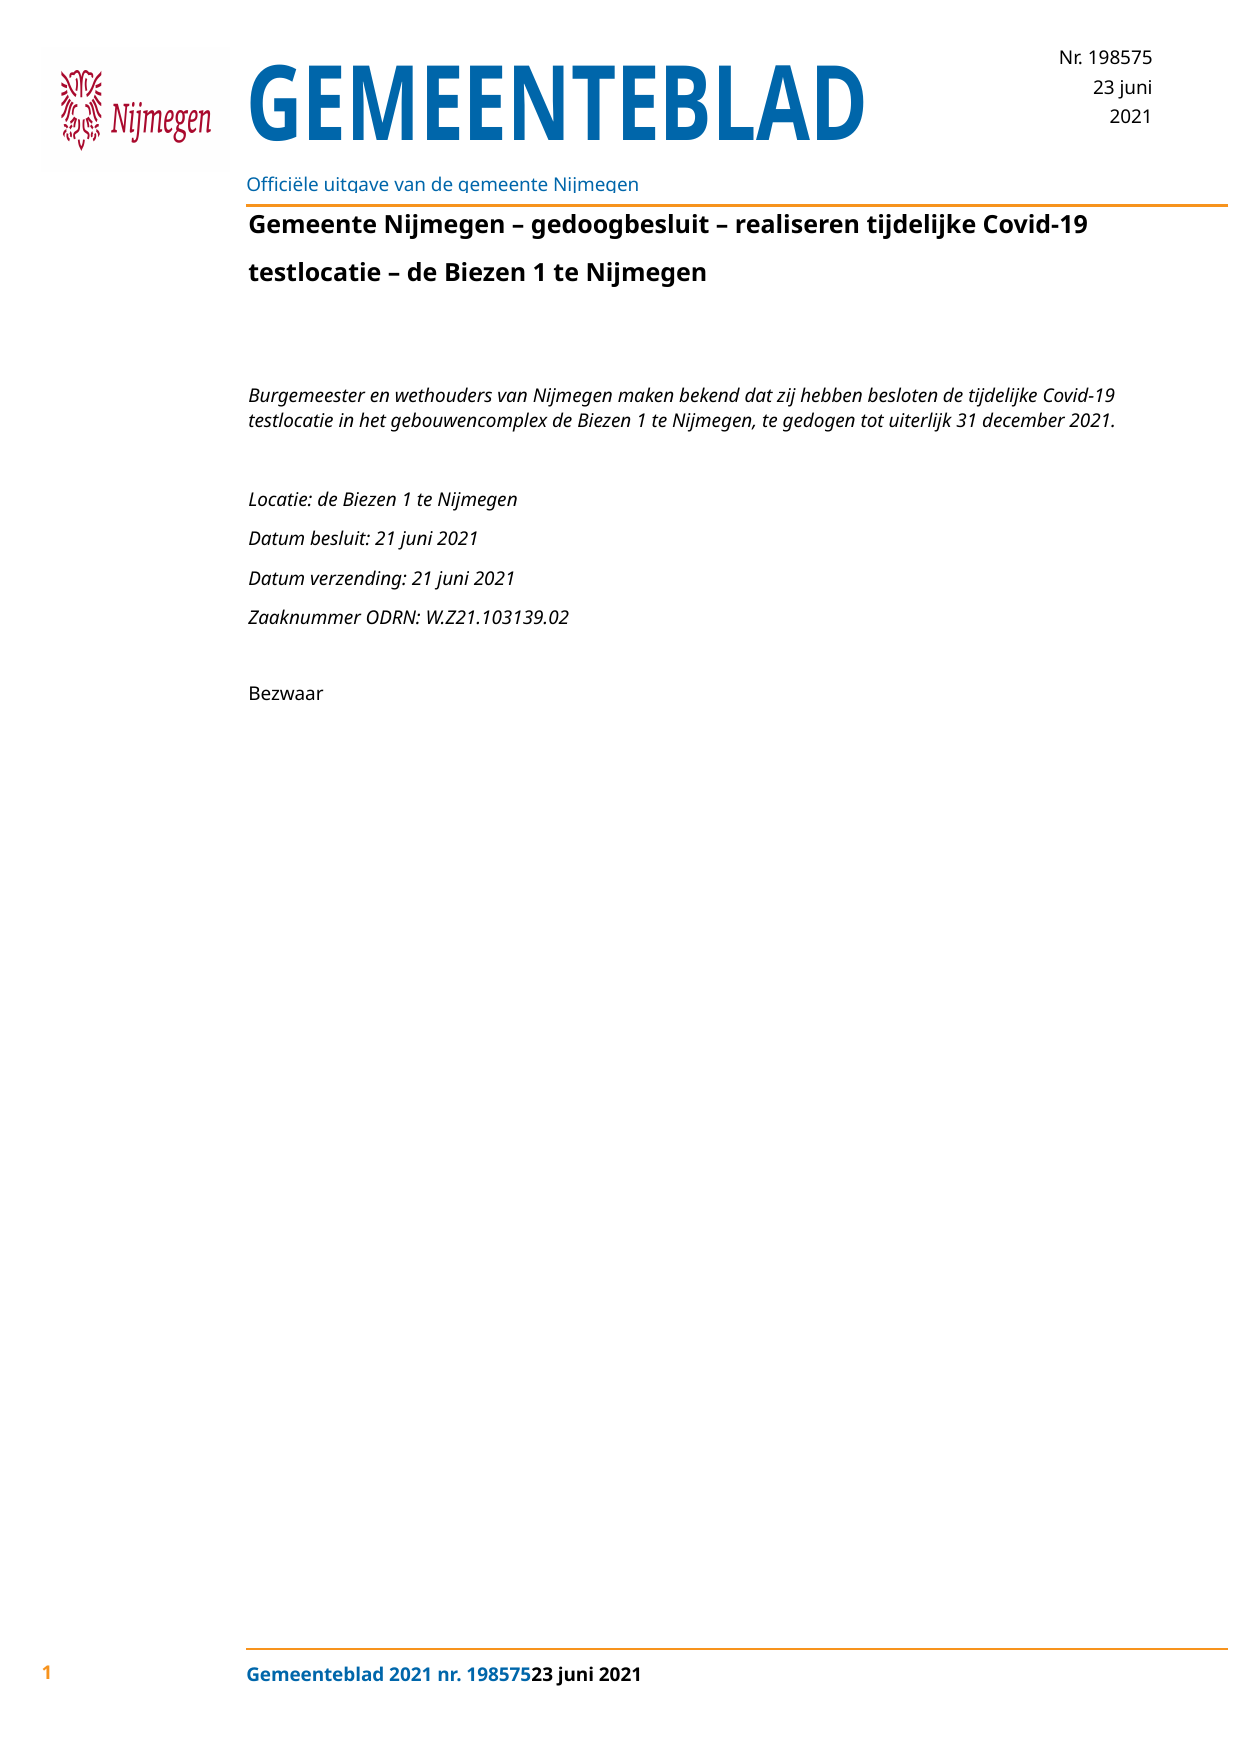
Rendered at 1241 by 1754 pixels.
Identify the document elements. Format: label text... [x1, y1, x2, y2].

text Burgemeester en wethouders van Nijmegen maken bekend dat zij hebben besloten de tijdelijke Covid-19 testlocatie in het gebouwencomplex de Biezen 1 te Nijmegen, te gedogen tot uiterlijk 31 december 2021. [248, 382, 1152, 433]
text Locatie: de Biezen 1 te Nijmegen [248, 486, 1152, 512]
text Zaaknummer ODRN: W.Z21.103139.02 [248, 604, 1152, 630]
text Datum verzending: 21 juni 2021 [248, 565, 1152, 590]
text Datum besluit: 21 juni 2021 [248, 525, 1152, 551]
text Gemeente Nijmegen – gedoogbesluit – realiseren tijdelijke Covid-19 testlocatie – de Biezen 1 te Nijmegen [248, 207, 1152, 288]
text Bezwaar [248, 680, 1152, 706]
picture [41, 47, 231, 172]
